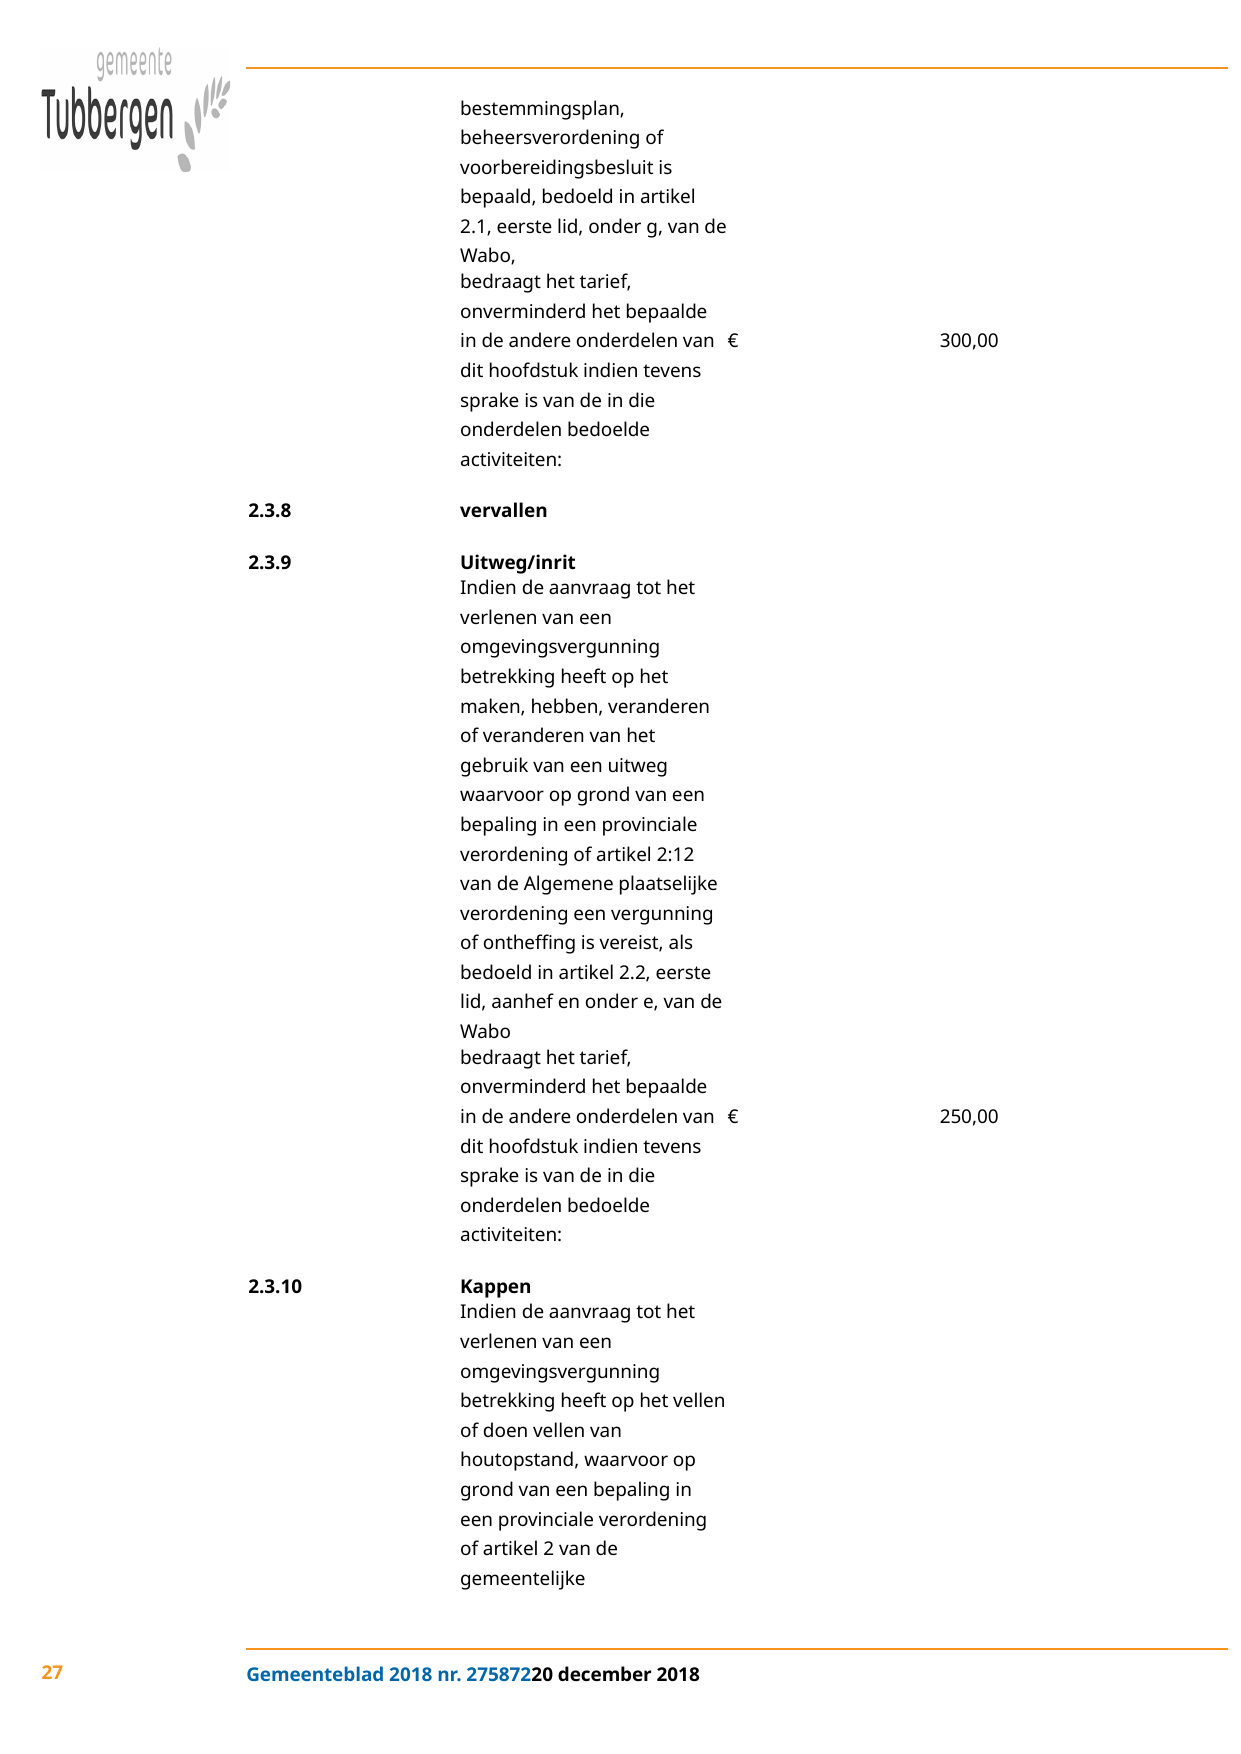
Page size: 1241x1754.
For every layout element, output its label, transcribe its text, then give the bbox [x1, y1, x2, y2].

table_cell Indien de aanvraag tot het verlenen van een omgevingsvergunning betrekking heeft op het maken, hebben, veranderen of veranderen van het gebruik van een uitweg waarvoor op grond van een bepaling in een provinciale verordening of artikel 2:12 van de Algemene plaatselijke verordening een vergunning of ontheffing is vereist, als bedoeld in artikel 2.2, eerste lid, aanhef en onder e, van de Wabo [460, 575, 727, 1044]
table_cell [460, 1247, 727, 1273]
table_cell [248, 269, 460, 472]
table_cell € [728, 269, 939, 472]
table_cell [248, 1247, 460, 1273]
table_cell [940, 95, 1152, 268]
table_cell 2.3.8 [248, 498, 460, 523]
table_cell [728, 498, 939, 523]
table_cell bestemmingsplan, beheersverordening of voorbereidingsbesluit is bepaald, bedoeld in artikel 2.1, eerste lid, onder g, van de Wabo, [460, 95, 727, 268]
table_cell [940, 1299, 1152, 1591]
table_cell [460, 472, 727, 497]
picture [41, 47, 231, 172]
table_cell 300,00 [940, 269, 1152, 472]
table_cell [728, 1273, 939, 1299]
table_cell [728, 523, 939, 549]
table_cell 2.3.9 [248, 549, 460, 574]
table_cell [940, 1273, 1152, 1299]
table_cell [940, 549, 1152, 574]
table_cell [728, 1299, 939, 1591]
table_cell [248, 575, 460, 1044]
table_cell [940, 498, 1152, 523]
table_cell Kappen [460, 1273, 727, 1299]
table_cell Indien de aanvraag tot het verlenen van een omgevingsvergunning betrekking heeft op het vellen of doen vellen van houtopstand, waarvoor op grond van een bepaling in een provinciale verordening of artikel 2 van de gemeentelijke [460, 1299, 727, 1591]
table_cell [248, 1299, 460, 1591]
table_cell Uitweg/inrit [460, 549, 727, 574]
table_cell [248, 472, 460, 497]
table_cell bedraagt het tarief, onverminderd het bepaalde in de andere onderdelen van dit hoofdstuk indien tevens sprake is van de in die onderdelen bedoelde activiteiten: [460, 1044, 727, 1247]
table_cell [248, 95, 460, 268]
table_cell vervallen [460, 498, 727, 523]
table_cell [940, 1247, 1152, 1273]
table_cell [728, 95, 939, 268]
table_cell 2.3.10 [248, 1273, 460, 1299]
table_cell [248, 523, 460, 549]
table_cell bedraagt het tarief, onverminderd het bepaalde in de andere onderdelen van dit hoofdstuk indien tevens sprake is van de in die onderdelen bedoelde activiteiten: [460, 269, 727, 472]
table_cell [940, 472, 1152, 497]
table_cell [728, 472, 939, 497]
table_cell [940, 523, 1152, 549]
table_cell 250,00 [940, 1044, 1152, 1247]
table_cell [248, 1044, 460, 1247]
table_cell [728, 575, 939, 1044]
table_cell [940, 575, 1152, 1044]
table_cell € [728, 1044, 939, 1247]
table_cell [728, 549, 939, 574]
table_cell [460, 523, 727, 549]
table_cell [728, 1247, 939, 1273]
